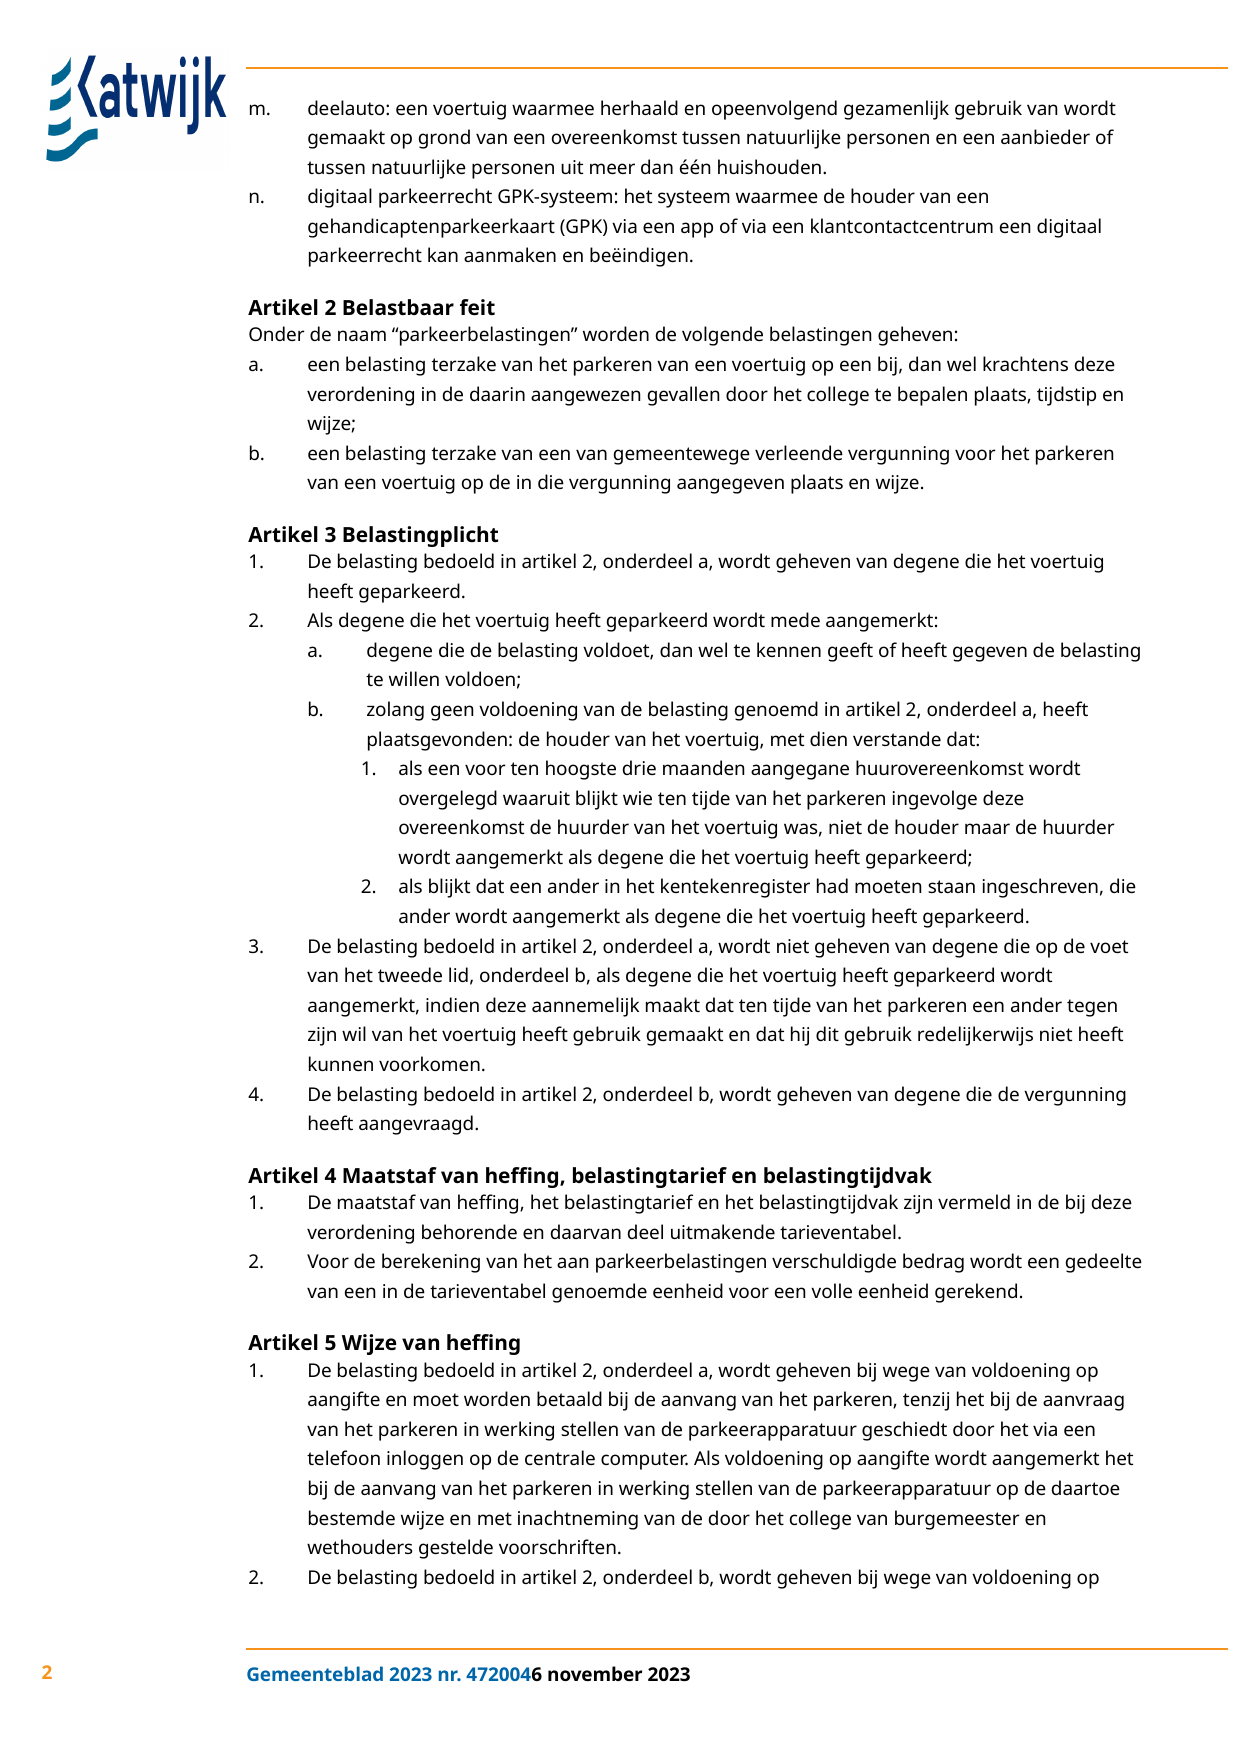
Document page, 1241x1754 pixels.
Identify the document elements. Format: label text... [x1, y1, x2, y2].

list De belasting bedoeld in artikel 2, onderdeel a, wordt niet geheven van degene die op de voet van het tweede lid, onderdeel b, als degene die het voertuig heeft geparkeerd wordt aangemerkt, indien deze aannemelijk maakt dat ten tijde van het parkeren een ander tegen zijn wil van het voertuig heeft gebruik gemaakt en dat hij dit gebruik redelijkerwijs niet heeft kunnen voorkomen. [248, 933, 1152, 1077]
list zolang geen voldoening van de belasting genoemd in artikel 2, onderdeel a, heeft plaatsgevonden: de houder van het voertuig, met dien verstande dat: [307, 696, 1152, 752]
list De belasting bedoeld in artikel 2, onderdeel a, wordt geheven van degene die het voertuig heeft geparkeerd. [248, 548, 1152, 604]
list degene die de belasting voldoet, dan wel te kennen geeft of heeft gegeven de belasting te willen voldoen; [307, 637, 1152, 692]
list De belasting bedoeld in artikel 2, onderdeel a, wordt geheven bij wege van voldoening op aangifte en moet worden betaald bij de aanvang van het parkeren, tenzij het bij de aanvraag van het parkeren in werking stellen van de parkeerapparatuur geschiedt door het via een telefoon inloggen op de centrale computer. Als voldoening op aangifte wordt aangemerkt het bij de aanvang van het parkeren in werking stellen van de parkeerapparatuur op de daartoe bestemde wijze en met inachtneming van de door het college van burgemeester en wethouders gestelde voorschriften. [248, 1357, 1152, 1560]
list deelauto: een voertuig waarmee herhaald en opeenvolgend gezamenlijk gebruik van wordt gemaakt op grond van een overeenkomst tussen natuurlijke personen en een aanbieder of tussen natuurlijke personen uit meer dan één huishouden. [248, 95, 1152, 180]
picture [41, 47, 231, 172]
list Voor de berekening van het aan parkeerbelastingen verschuldigde bedrag wordt een gedeelte van een in de tarieventabel genoemde eenheid voor een volle eenheid gerekend. [248, 1248, 1152, 1304]
list De maatstaf van heffing, het belastingtarief en het belastingtijdvak zijn vermeld in de bij deze verordening behorende en daarvan deel uitmakende tarieventabel. [248, 1189, 1152, 1244]
text Artikel 3 Belastingplicht [248, 520, 1152, 548]
list als een voor ten hoogste drie maanden aangegane huurovereenkomst wordt overgelegd waaruit blijkt wie ten tijde van het parkeren ingevolge deze overeenkomst de huurder van het voertuig was, niet de houder maar de huurder wordt aangemerkt als degene die het voertuig heeft geparkeerd; [361, 755, 1152, 870]
text Artikel 4 Maatstaf van heffing, belastingtarief en belastingtijdvak [248, 1161, 1152, 1189]
text Onder de naam “parkeerbelastingen” worden de volgende belastingen geheven: [248, 322, 1152, 347]
list een belasting terzake van het parkeren van een voertuig op een bij, dan wel krachtens deze verordening in de daarin aangewezen gevallen door het college te bepalen plaats, tijdstip en wijze; [248, 351, 1152, 436]
list Als degene die het voertuig heeft geparkeerd wordt mede aangemerkt: [248, 607, 1152, 633]
list als blijkt dat een ander in het kentekenregister had moeten staan ingeschreven, die ander wordt aangemerkt als degene die het voertuig heeft geparkeerd. [361, 874, 1152, 929]
list De belasting bedoeld in artikel 2, onderdeel b, wordt geheven bij wege van voldoening op [248, 1564, 1152, 1590]
list digitaal parkeerrecht GPK-systeem: het systeem waarmee de houder van een gehandicaptenparkeerkaart (GPK) via een app of via een klantcontactcentrum een digitaal parkeerrecht kan aanmaken en beëindigen. [248, 183, 1152, 268]
list een belasting terzake van een van gemeentewege verleende vergunning voor het parkeren van een voertuig op de in die vergunning aangegeven plaats en wijze. [248, 440, 1152, 495]
text Artikel 5 Wijze van heffing [248, 1328, 1152, 1357]
text Artikel 2 Belastbaar feit [248, 293, 1152, 322]
list De belasting bedoeld in artikel 2, onderdeel b, wordt geheven van degene die de vergunning heeft aangevraagd. [248, 1081, 1152, 1136]
